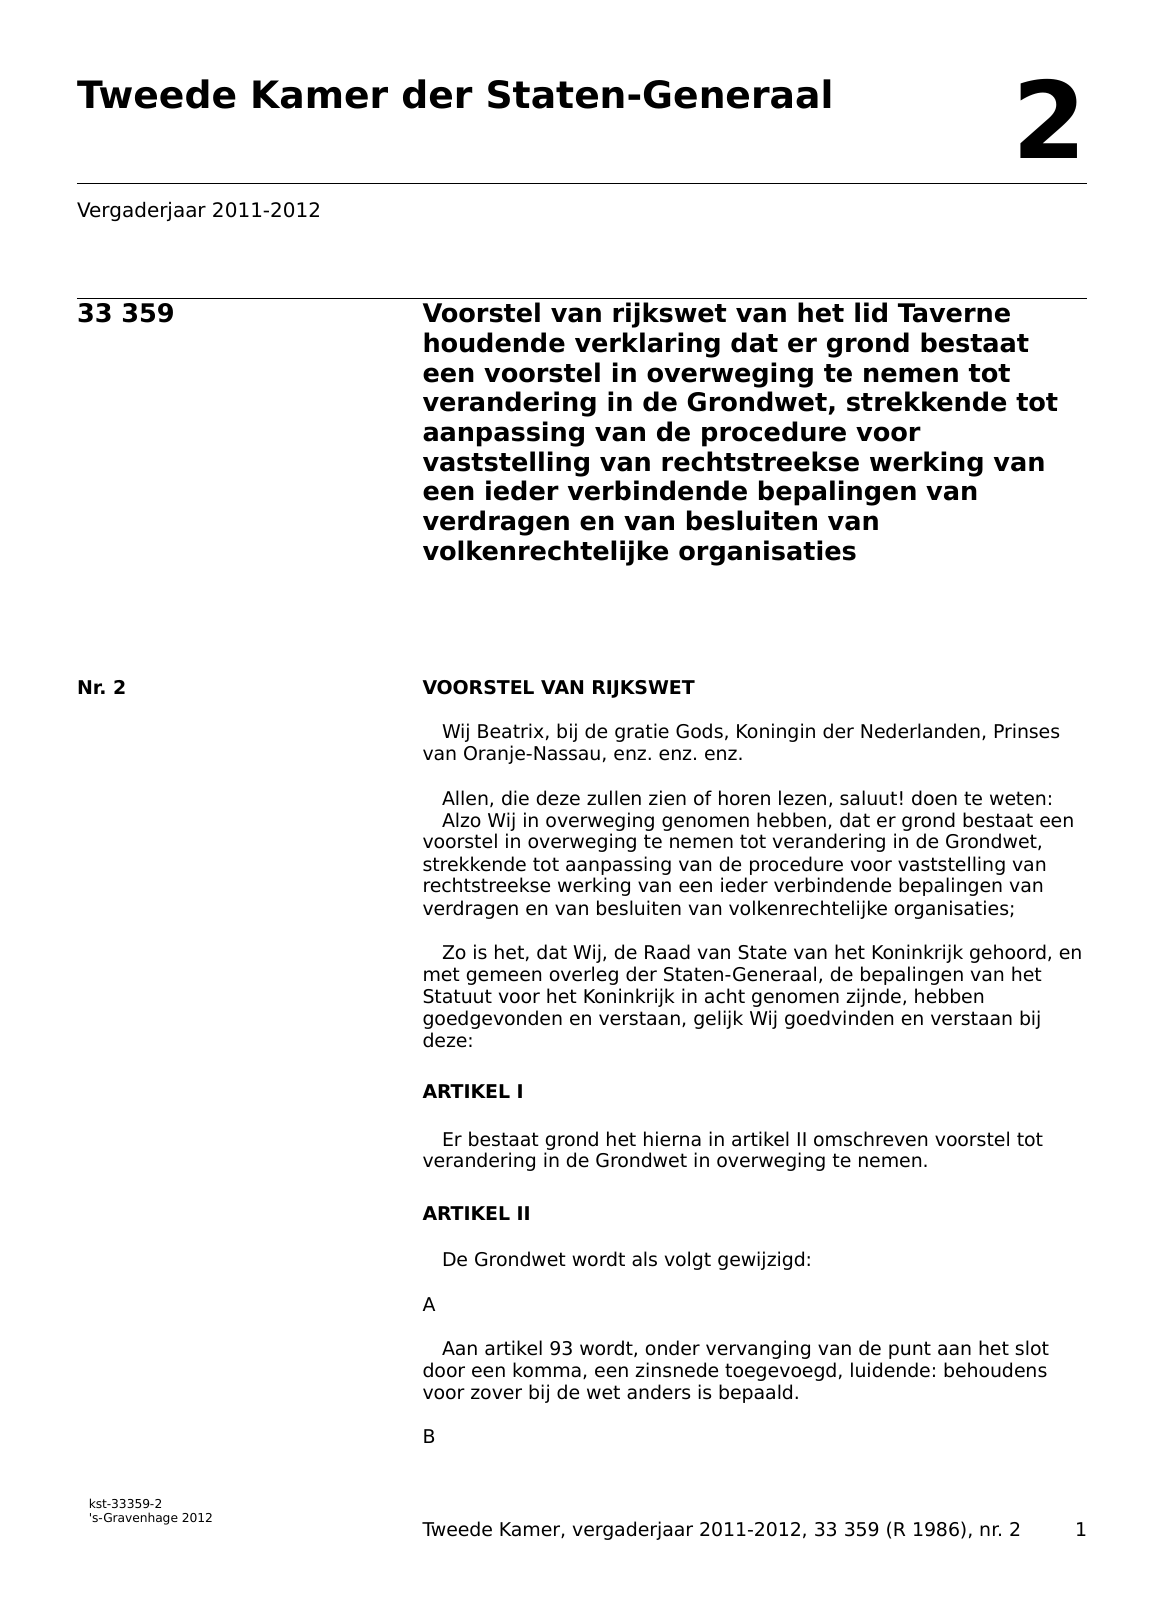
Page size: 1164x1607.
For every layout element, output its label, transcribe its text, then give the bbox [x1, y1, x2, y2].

subtitle 33 359 Voorstel van rijkswet van het lid Taverne houdende verklaring dat er grond bestaat een voorstel in overweging te nemen tot verandering in de Grondwet, strekkende tot aanpassing van de procedure voor vaststelling van rechtstreekse werking van een ieder verbindende bepalingen van verdragen en van besluiten van volkenrechtelijke organisaties [77, 299, 1087, 566]
subtitle ARTIKEL II [422, 1202, 1087, 1224]
text Allen, die deze zullen zien of horen lezen, saluut! doen te weten: [422, 787, 1087, 809]
subtitle Nr. 2 VOORSTEL VAN RIJKSWET [77, 677, 1087, 699]
table_header Tweede Kamer der Staten-Generaal [77, 59, 886, 183]
table_cell Vergaderjaar 2011-2012 [77, 184, 1087, 298]
subtitle ARTIKEL I [422, 1081, 1087, 1103]
text Zo is het, dat Wij, de Raad van State van het Koninkrijk gehoord, en met gemeen overleg der Staten-Generaal, de bepalingen van het Statuut voor het Koninkrijk in acht genomen zijnde, hebben goedgevonden en verstaan, gelijk Wij goedvinden en verstaan bij deze: [422, 942, 1087, 1051]
text A [422, 1293, 1087, 1316]
text Er bestaat grond het hierna in artikel II omschreven voorstel tot verandering in de Grondwet in overweging te nemen. [422, 1128, 1087, 1172]
text De Grondwet wordt als volgt gewijzigd: [422, 1249, 1087, 1271]
text 's-Gravenhage 2012 [88, 1511, 323, 1525]
text B [422, 1426, 1087, 1448]
table_header 2 [886, 59, 1087, 183]
text Wij Beatrix, bij de gratie Gods, Koningin der Nederlanden, Prinses van Oranje-Nassau, enz. enz. enz. [422, 721, 1087, 765]
text kst-33359-2 [88, 1497, 323, 1511]
text Alzo Wij in overweging genomen hebben, dat er grond bestaat een voorstel in overweging te nemen tot verandering in de Grondwet, strekkende tot aanpassing van de procedure voor vaststelling van rechtstreekse werking van een ieder verbindende bepalingen van verdragen en van besluiten van volkenrechtelijke organisaties; [422, 809, 1087, 919]
text Aan artikel 93 wordt, onder vervanging van de punt aan het slot door een komma, een zinsnede toegevoegd, luidende: behoudens voor zover bij de wet anders is bepaald. [422, 1338, 1087, 1404]
